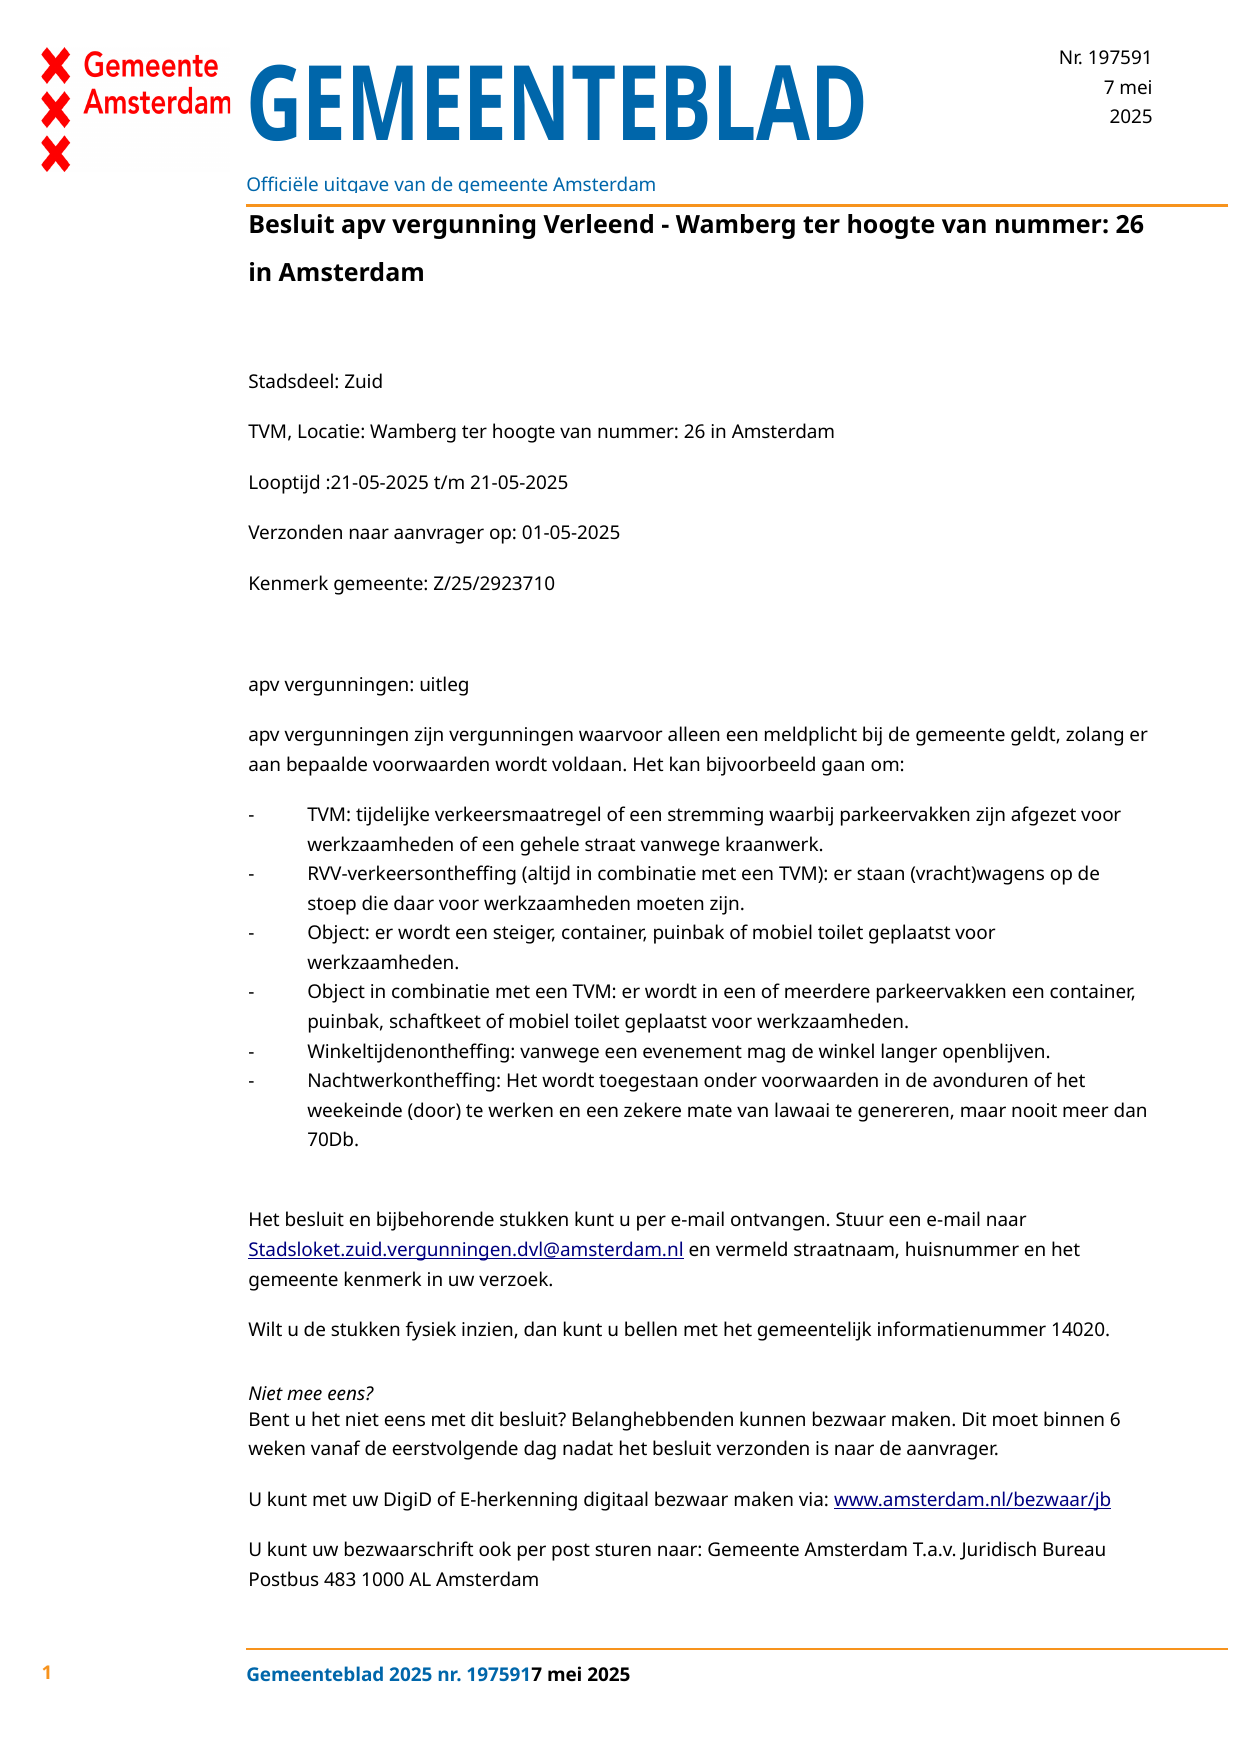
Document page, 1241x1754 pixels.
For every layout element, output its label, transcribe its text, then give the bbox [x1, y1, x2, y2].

text Verzonden naar aanvrager op: 01-05-2025 [248, 519, 1152, 545]
text Niet mee eens? [248, 1380, 1152, 1406]
list Nachtwerkontheffing: Het wordt toegestaan onder voorwaarden in de avonduren of het weekeinde (door) te werken en een zekere mate van lawaai te genereren, maar nooit meer dan 70Db. [248, 1067, 1152, 1152]
text Besluit apv vergunning Verleend - Wamberg ter hoogte van nummer: 26 in Amsterdam [248, 207, 1152, 288]
list RVV-verkeersontheffing (altijd in combinatie met een TVM): er staan (vracht)wagens op de stoep die daar voor werkzaamheden moeten zijn. [248, 860, 1152, 916]
text Looptijd :21-05-2025 t/m 21-05-2025 [248, 469, 1152, 495]
list Object in combinatie met een TVM: er wordt in een of meerdere parkeervakken een container, puinbak, schaftkeet of mobiel toilet geplaatst voor werkzaamheden. [248, 979, 1152, 1034]
text Kenmerk gemeente: Z/25/2923710 [248, 570, 1152, 596]
text Het besluit en bijbehorende stukken kunt u per e-mail ontvangen. Stuur een e-mail naar Stadsloket.zuid.vergunningen.dvl@amsterdam.nl en vermeld straatnaam, huisnummer en het gemeente kenmerk in uw verzoek. [248, 1207, 1152, 1292]
text apv vergunningen: uitleg [248, 671, 1152, 697]
text Stadsdeel: Zuid [248, 368, 1152, 394]
list TVM: tijdelijke verkeersmaatregel of een stremming waarbij parkeervakken zijn afgezet voor werkzaamheden of een gehele straat vanwege kraanwerk. [248, 801, 1152, 857]
text TVM, Locatie: Wamberg ter hoogte van nummer: 26 in Amsterdam [248, 419, 1152, 444]
text apv vergunningen zijn vergunningen waarvoor alleen een meldplicht bij de gemeente geldt, zolang er aan bepaalde voorwaarden wordt voldaan. Het kan bijvoorbeeld gaan om: [248, 721, 1152, 777]
list Winkeltijdenontheffing: vanwege een evenement mag de winkel langer openblijven. [248, 1038, 1152, 1064]
text U kunt uw bezwaarschrift ook per post sturen naar: Gemeente Amsterdam T.a.v. Juridisch Bureau Postbus 483 1000 AL Amsterdam [248, 1536, 1152, 1592]
text U kunt met uw DigiD of E-herkenning digitaal bezwaar maken via: www.amsterdam.nl/bezwaar/jb [248, 1486, 1152, 1512]
text Bent u het niet eens met dit besluit? Belanghebbenden kunnen bezwaar maken. Dit moet binnen 6 weken vanaf de eerstvolgende dag nadat het besluit verzonden is naar de aanvrager. [248, 1406, 1152, 1461]
text Wilt u de stukken fysiek inzien, dan kunt u bellen met het gemeentelijk informatienummer 14020. [248, 1316, 1152, 1342]
picture [41, 47, 231, 172]
list Object: er wordt een steiger, container, puinbak of mobiel toilet geplaatst voor werkzaamheden. [248, 919, 1152, 975]
